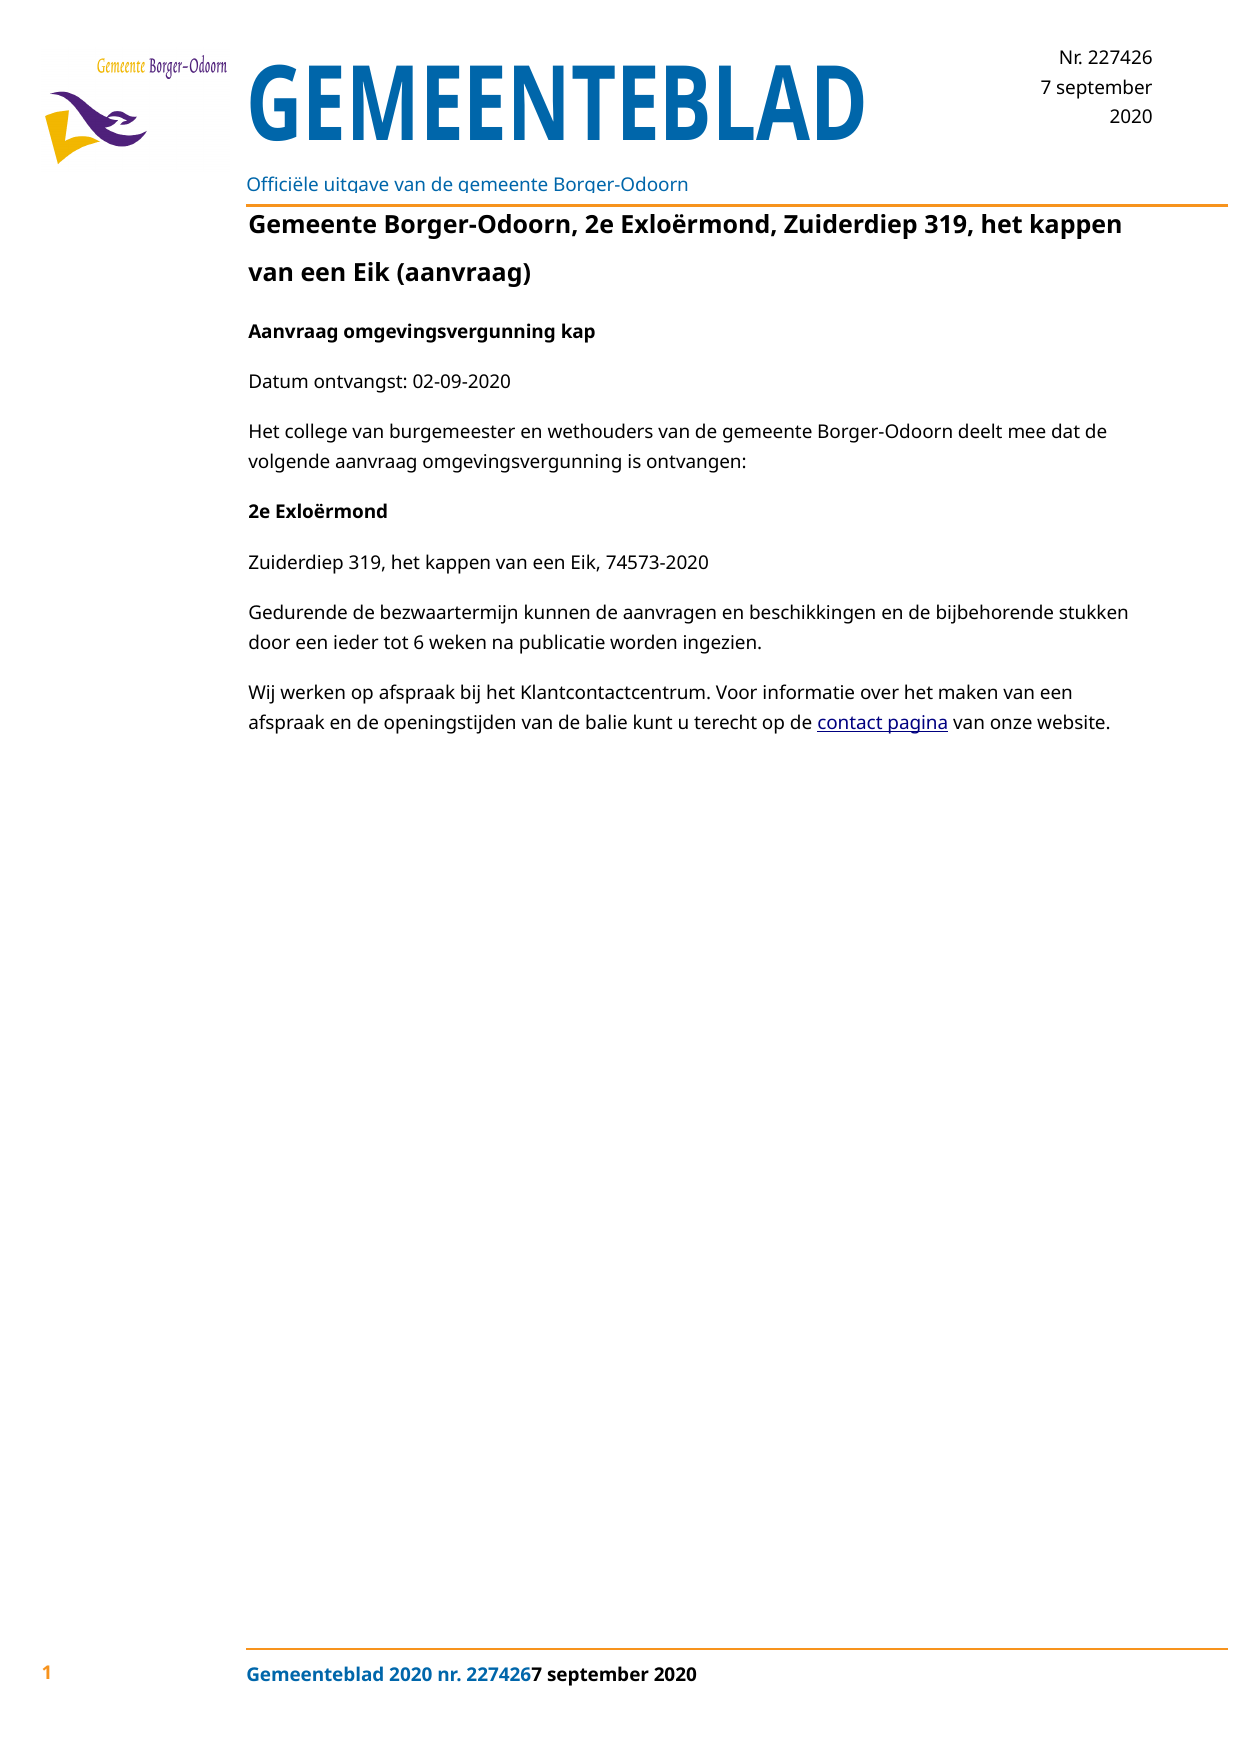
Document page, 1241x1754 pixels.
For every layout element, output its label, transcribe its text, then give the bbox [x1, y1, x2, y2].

picture [41, 47, 231, 172]
text Gemeente Borger-Odoorn, 2e Exloërmond, Zuiderdiep 319, het kappen van een Eik (aanvraag) [248, 207, 1152, 288]
text Het college van burgemeester en wethouders van de gemeente Borger-Odoorn deelt mee dat de volgende aanvraag omgevingsvergunning is ontvangen: [248, 419, 1152, 474]
text Gedurende de bezwaartermijn kunnen de aanvragen en beschikkingen en de bijbehorende stukken door een ieder tot 6 weken na publicatie worden ingezien. [248, 599, 1152, 655]
text Wij werken op afspraak bij het Klantcontactcentrum. Voor informatie over het maken van een afspraak en de openingstijden van de balie kunt u terecht op de contact pagina van onze website. [248, 679, 1152, 735]
text 2e Exloërmond [248, 499, 1152, 524]
text Aanvraag omgevingsvergunning kap [248, 318, 1152, 344]
text Zuiderdiep 319, het kappen van een Eik, 74573-2020 [248, 549, 1152, 575]
text Datum ontvangst: 02-09-2020 [248, 368, 1152, 394]
